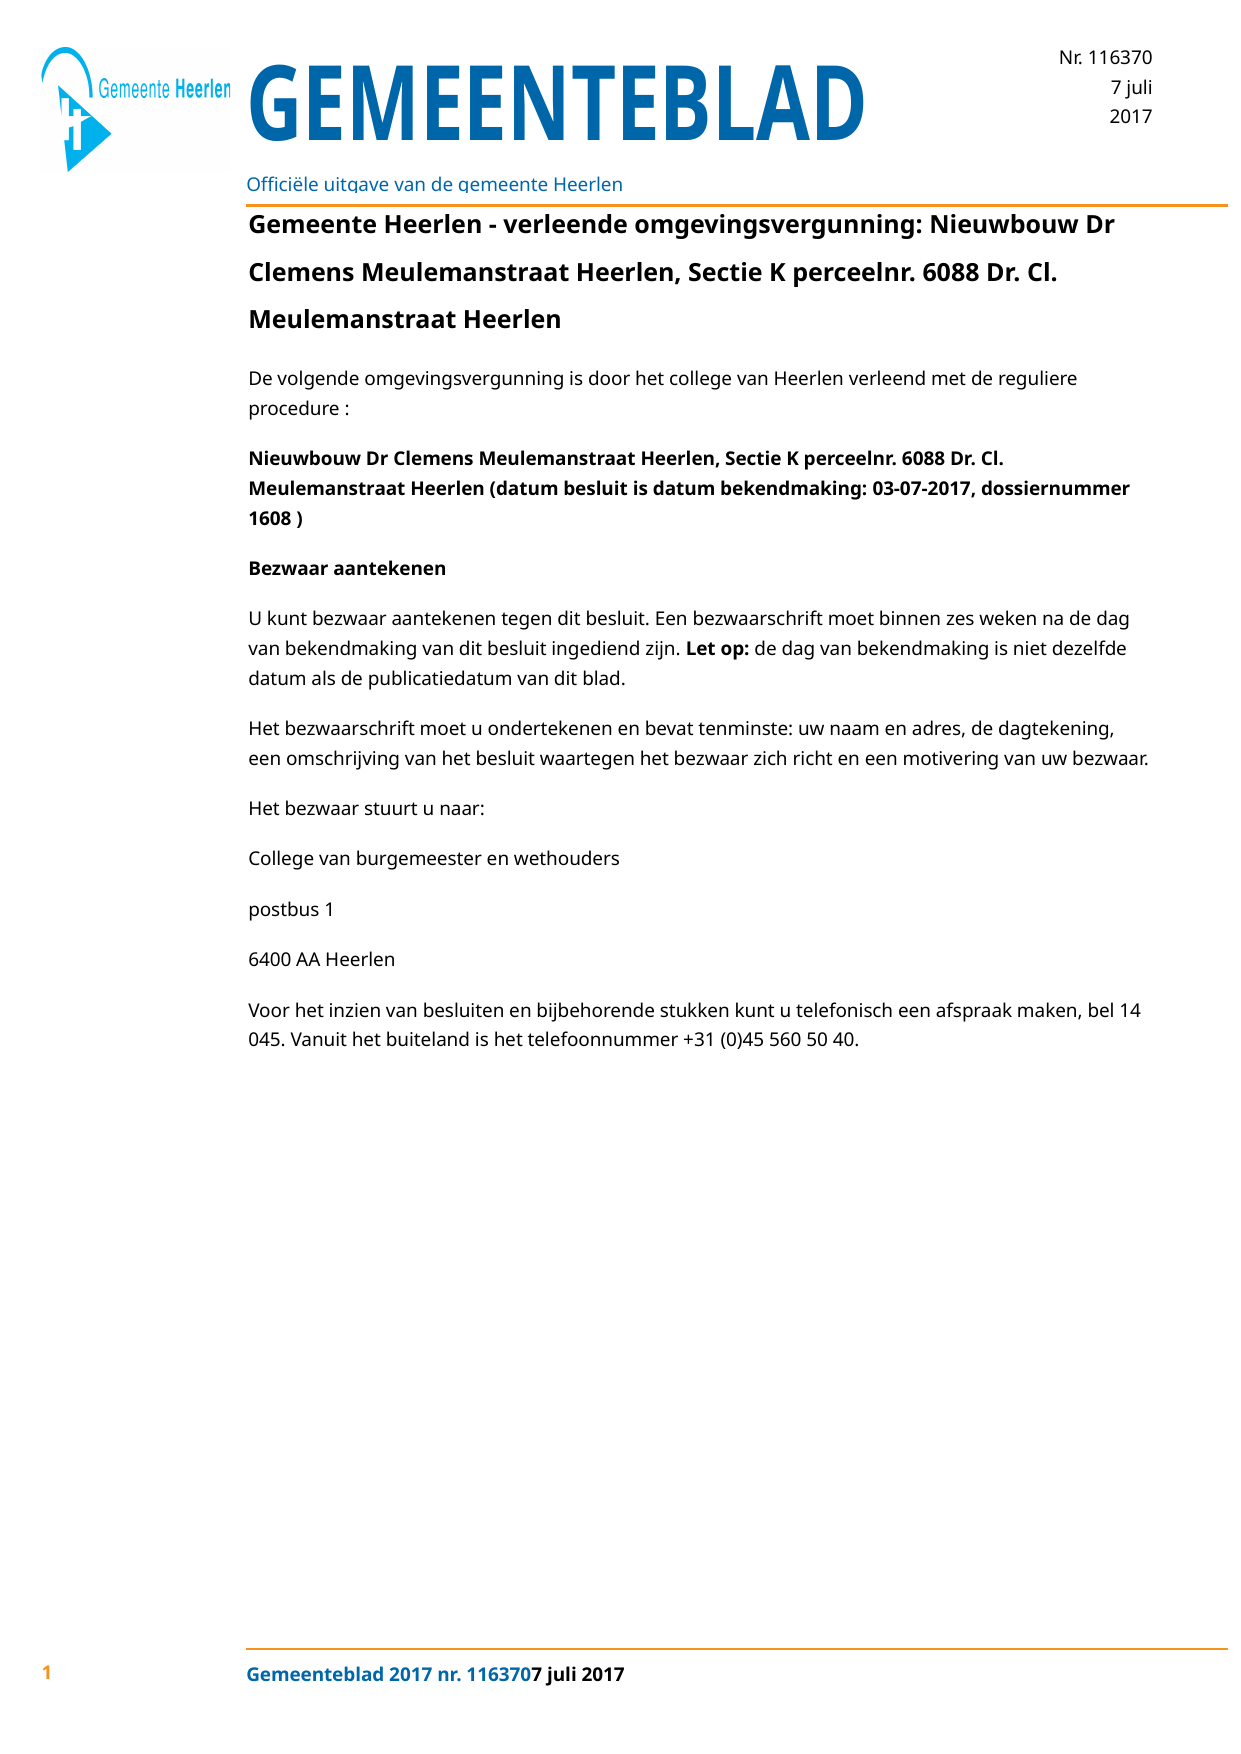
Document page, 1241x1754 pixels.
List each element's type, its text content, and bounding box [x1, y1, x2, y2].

text Gemeente Heerlen - verleende omgevingsvergunning: Nieuwbouw Dr Clemens Meulemanstraat Heerlen, Sectie K perceelnr. 6088 Dr. Cl. Meulemanstraat Heerlen [248, 207, 1152, 336]
text College van burgemeester en wethouders [248, 846, 1152, 871]
text Voor het inzien van besluiten en bijbehorende stukken kunt u telefonisch een afspraak maken, bel 14 045. Vanuit het buiteland is het telefoonnummer +31 (0)45 560 50 40. [248, 997, 1152, 1052]
text U kunt bezwaar aantekenen tegen dit besluit. Een bezwaarschrift moet binnen zes weken na de dag van bekendmaking van dit besluit ingediend zijn. Let op: de dag van bekendmaking is niet dezelfde datum als de publicatiedatum van dit blad. [248, 606, 1152, 690]
picture [41, 47, 58, 70]
picture [41, 47, 231, 172]
text Nieuwbouw Dr Clemens Meulemanstraat Heerlen, Sectie K perceelnr. 6088 Dr. Cl. Meulemanstraat Heerlen (datum besluit is datum bekendmaking: 03-07-2017, dossiernummer 1608 ) [248, 446, 1152, 530]
text Het bezwaar stuurt u naar: [248, 795, 1152, 821]
text De volgende omgevingsvergunning is door het college van Heerlen verleend met de reguliere procedure : [248, 366, 1152, 421]
text Bezwaar aantekenen [248, 555, 1152, 581]
text postbus 1 [248, 896, 1152, 922]
text Het bezwaarschrift moet u ondertekenen en bevat tenminste: uw naam en adres, de dagtekening, een omschrijving van het besluit waartegen het bezwaar zich richt en een motivering van uw bezwaar. [248, 715, 1152, 770]
text 6400 AA Heerlen [248, 946, 1152, 972]
